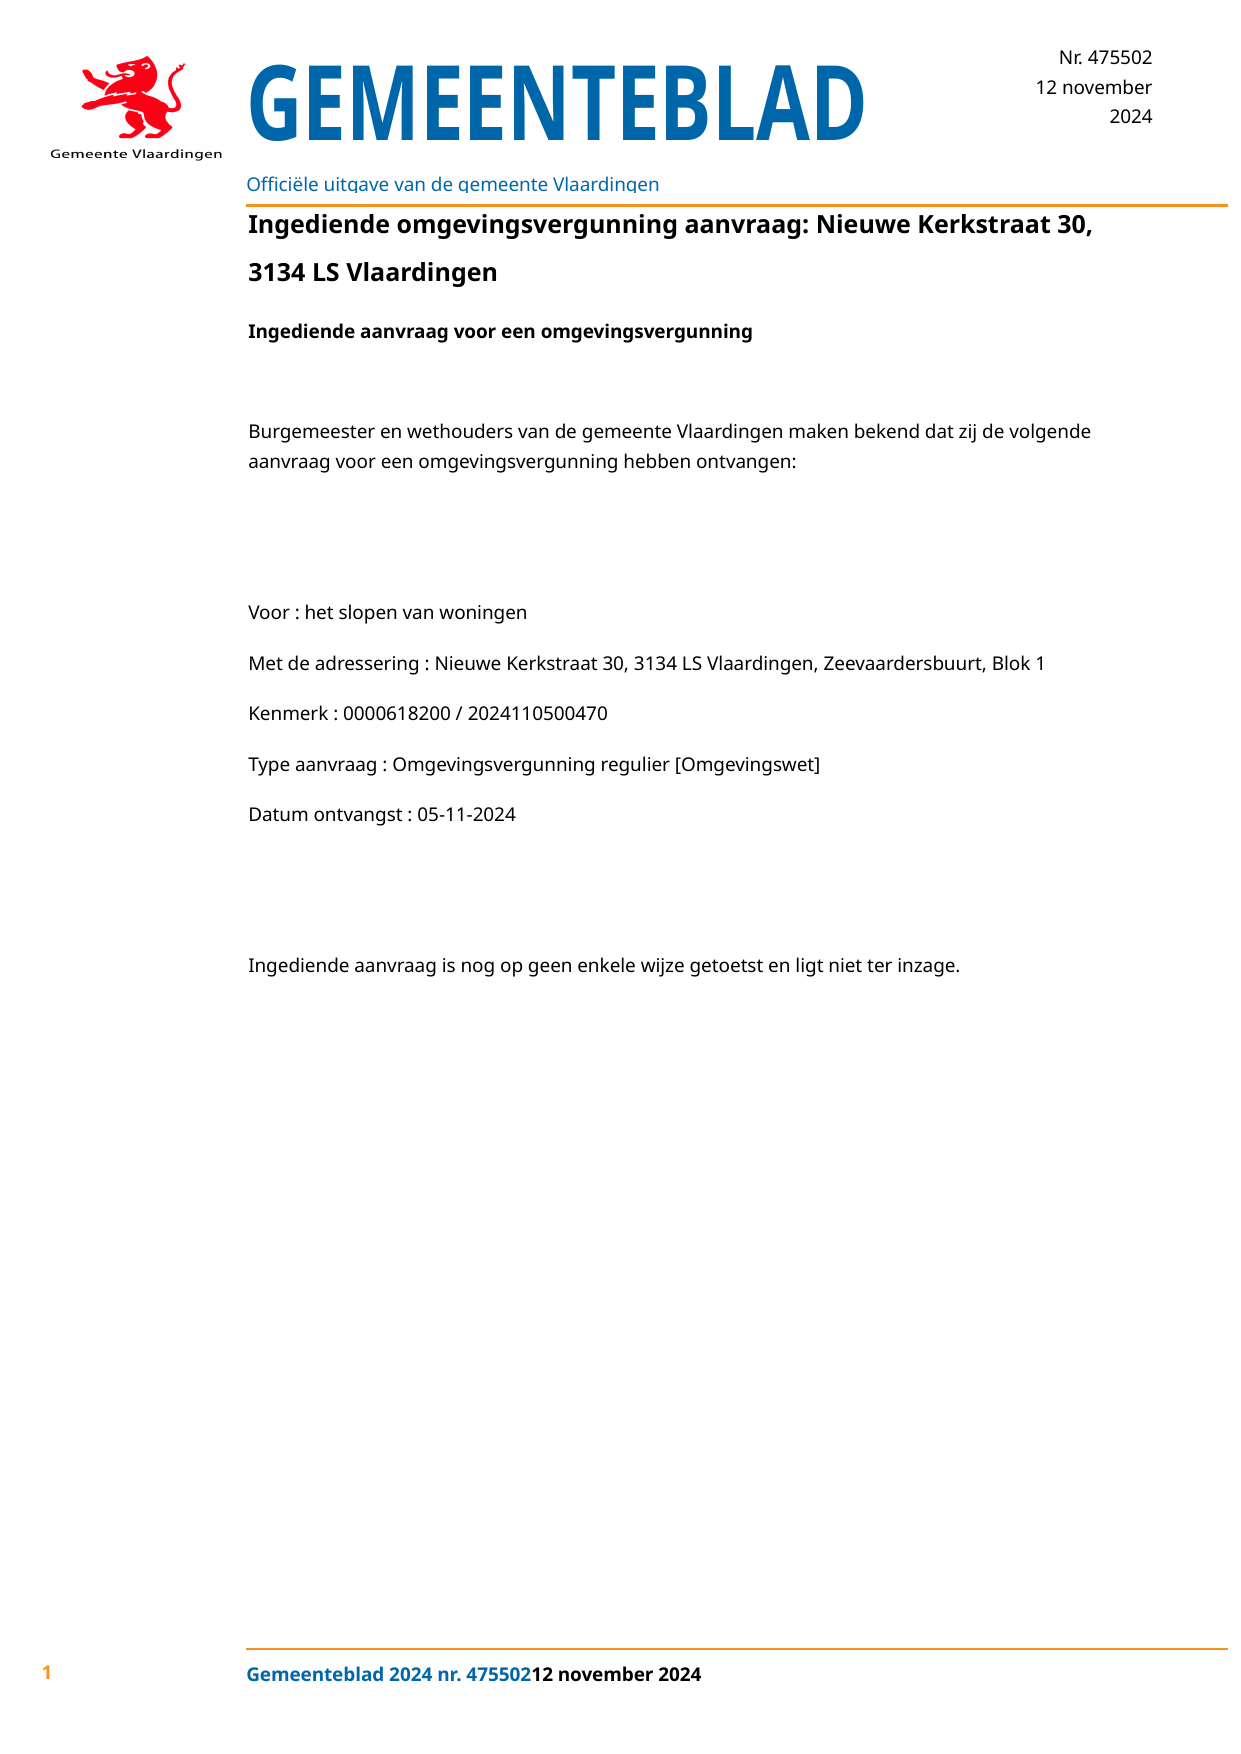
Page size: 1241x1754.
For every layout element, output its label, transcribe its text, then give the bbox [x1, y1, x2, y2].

text Ingediende omgevingsvergunning aanvraag: Nieuwe Kerkstraat 30, 3134 LS Vlaardingen [248, 207, 1152, 288]
text Kenmerk : 0000618200 / 2024110500470 [248, 700, 1152, 726]
text Ingediende aanvraag is nog op geen enkele wijze getoetst en ligt niet ter inzage. [248, 952, 1152, 978]
text Met de adressering : Nieuwe Kerkstraat 30, 3134 LS Vlaardingen, Zeevaardersbuurt, Blok 1 [248, 650, 1152, 676]
text Ingediende aanvraag voor een omgevingsvergunning [248, 318, 1152, 344]
text Datum ontvangst : 05-11-2024 [248, 801, 1152, 827]
picture [41, 47, 231, 172]
text Type aanvraag : Omgevingsvergunning regulier [Omgevingswet] [248, 751, 1152, 777]
text Voor : het slopen van woningen [248, 599, 1152, 625]
text Burgemeester en wethouders van de gemeente Vlaardingen maken bekend dat zij de volgende aanvraag voor een omgevingsvergunning hebben ontvangen: [248, 419, 1152, 474]
